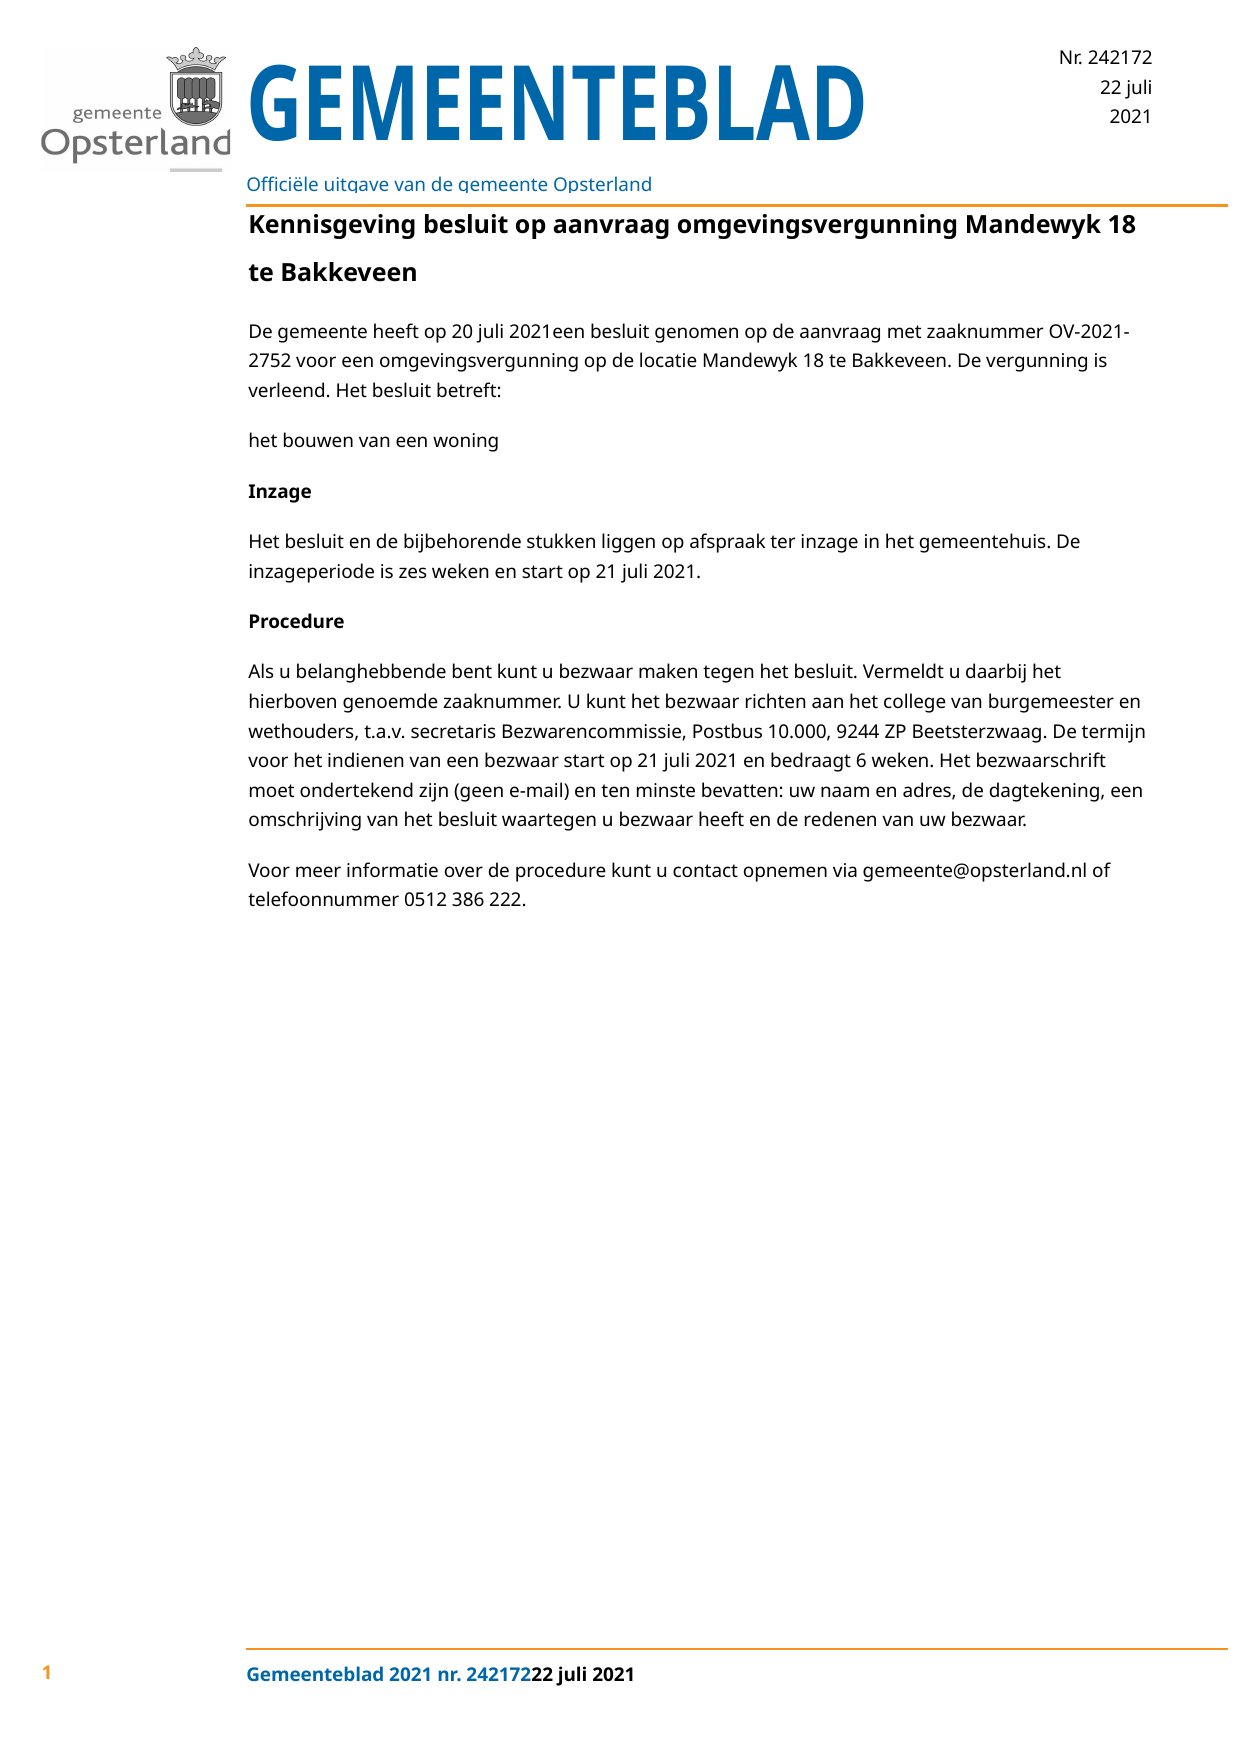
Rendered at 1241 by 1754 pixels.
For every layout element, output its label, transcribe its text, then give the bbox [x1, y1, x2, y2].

text Het besluit en de bijbehorende stukken liggen op afspraak ter inzage in het gemeentehuis. De inzageperiode is zes weken en start op 21 juli 2021. [248, 528, 1152, 584]
text het bouwen van een woning [248, 427, 1152, 453]
picture [41, 47, 231, 172]
text Procedure [248, 608, 1152, 634]
text Als u belanghebbende bent kunt u bezwaar maken tegen het besluit. Vermeldt u daarbij het hierboven genoemde zaaknummer. U kunt het bezwaar richten aan het college van burgemeester en wethouders, t.a.v. secretaris Bezwarencommissie, Postbus 10.000, 9244 ZP Beetsterzwaag. De termijn voor het indienen van een bezwaar start op 21 juli 2021 en bedraagt 6 weken. Het bezwaarschrift moet ondertekend zijn (geen e-mail) en ten minste bevatten: uw naam en adres, de dagtekening, een omschrijving van het besluit waartegen u bezwaar heeft en de redenen van uw bezwaar. [248, 659, 1152, 832]
text Inzage [248, 478, 1152, 504]
text Voor meer informatie over de procedure kunt u contact opnemen via gemeente@opsterland.nl of telefoonnummer 0512 386 222. [248, 857, 1152, 912]
text Kennisgeving besluit op aanvraag omgevingsvergunning Mandewyk 18 te Bakkeveen [248, 207, 1152, 288]
text De gemeente heeft op 20 juli 2021een besluit genomen op de aanvraag met zaaknummer OV-2021-2752 voor een omgevingsvergunning op de locatie Mandewyk 18 te Bakkeveen. De vergunning is verleend. Het besluit betreft: [248, 318, 1152, 403]
